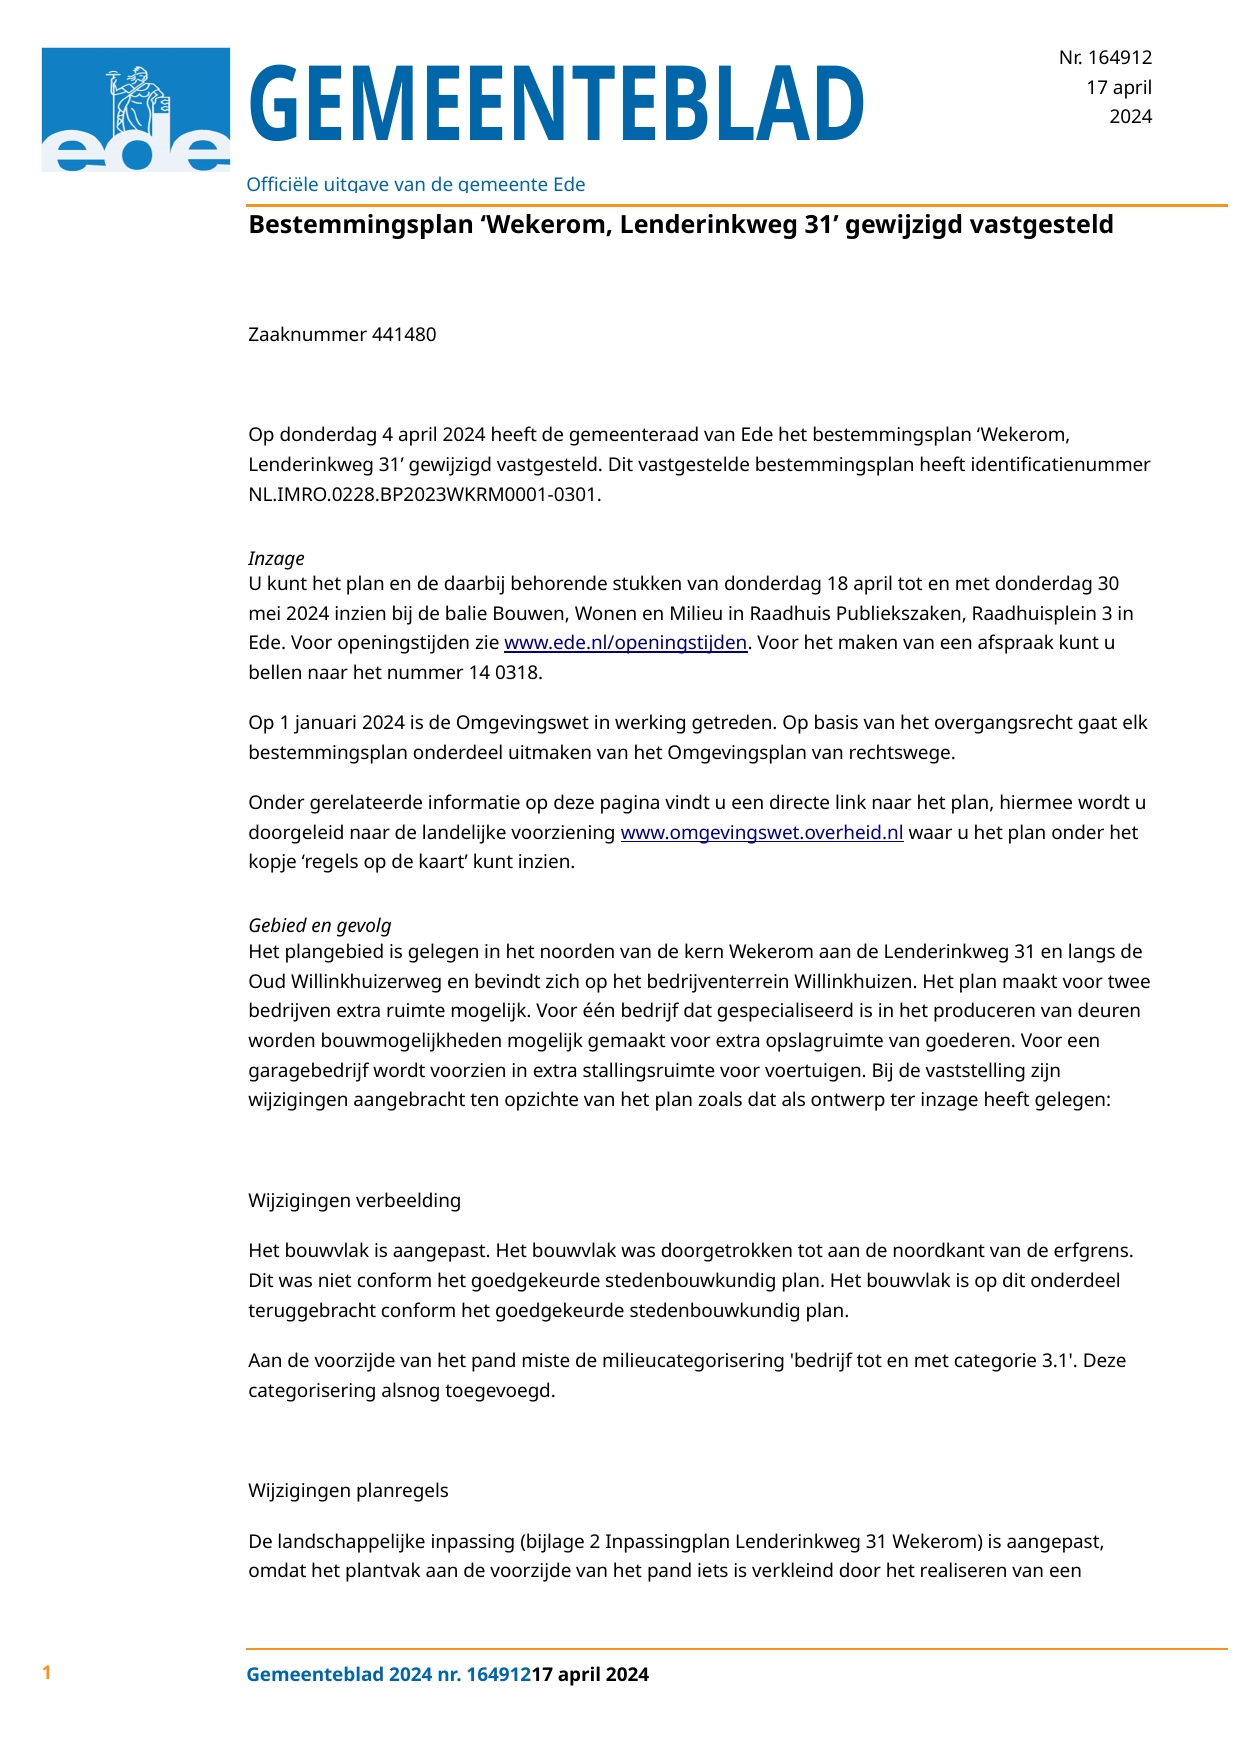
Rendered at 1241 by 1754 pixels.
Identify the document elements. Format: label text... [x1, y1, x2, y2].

text Inzage [248, 545, 1152, 570]
text U kunt het plan en de daarbij behorende stukken van donderdag 18 april tot en met donderdag 30 mei 2024 inzien bij de balie Bouwen, Wonen en Milieu in Raadhuis Publiekszaken, Raadhuisplein 3 in Ede. Voor openingstijden zie www.ede.nl/openingstijden. Voor het maken van een afspraak kunt u bellen naar het nummer 14 0318. [248, 570, 1152, 685]
text Aan de voorzijde van het pand miste de milieucategorisering 'bedrijf tot en met categorie 3.1'. Deze categorisering alsnog toegevoegd. [248, 1347, 1152, 1402]
text Op donderdag 4 april 2024 heeft de gemeenteraad van Ede het bestemmingsplan ‘Wekerom, Lenderinkweg 31’ gewijzigd vastgesteld. Dit vastgestelde bestemmingsplan heeft identificatienummer NL.IMRO.0228.BP2023WKRM0001-0301. [248, 422, 1152, 506]
text Gebied en gevolg [248, 913, 1152, 938]
text Zaaknummer 441480 [248, 321, 1152, 346]
text Wijzigingen verbeelding [248, 1187, 1152, 1213]
text De landschappelijke inpassing (bijlage 2 Inpassingplan Lenderinkweg 31 Wekerom) is aangepast, omdat het plantvak aan de voorzijde van het pand iets is verkleind door het realiseren van een [248, 1528, 1152, 1583]
text Bestemmingsplan ‘Wekerom, Lenderinkweg 31’ gewijzigd vastgesteld [248, 207, 1152, 241]
text Het plangebied is gelegen in het noorden van de kern Wekerom aan de Lenderinkweg 31 en langs de Oud Willinkhuizerweg en bevindt zich op het bedrijventerrein Willinkhuizen. Het plan maakt voor twee bedrijven extra ruimte mogelijk. Voor één bedrijf dat gespecialiseerd is in het produceren van deuren worden bouwmogelijkheden mogelijk gemaakt voor extra opslagruimte van goederen. Voor een garagebedrijf wordt voorzien in extra stallingsruimte voor voertuigen. Bij de vaststelling zijn wijzigingen aangebracht ten opzichte van het plan zoals dat als ontwerp ter inzage heeft gelegen: [248, 938, 1152, 1112]
picture [41, 47, 231, 172]
text Onder gerelateerde informatie op deze pagina vindt u een directe link naar het plan, hiermee wordt u doorgeleid naar de landelijke voorziening www.omgevingswet.overheid.nl waar u het plan onder het kopje ‘regels op de kaart’ kunt inzien. [248, 789, 1152, 874]
text Wijzigingen planregels [248, 1478, 1152, 1503]
text Op 1 januari 2024 is de Omgevingswet in werking getreden. Op basis van het overgangsrecht gaat elk bestemmingsplan onderdeel uitmaken van het Omgevingsplan van rechtswege. [248, 709, 1152, 765]
text Het bouwvlak is aangepast. Het bouwvlak was doorgetrokken tot aan de noordkant van de erfgrens. Dit was niet conform het goedgekeurde stedenbouwkundig plan. Het bouwvlak is op dit onderdeel teruggebracht conform het goedgekeurde stedenbouwkundig plan. [248, 1238, 1152, 1322]
